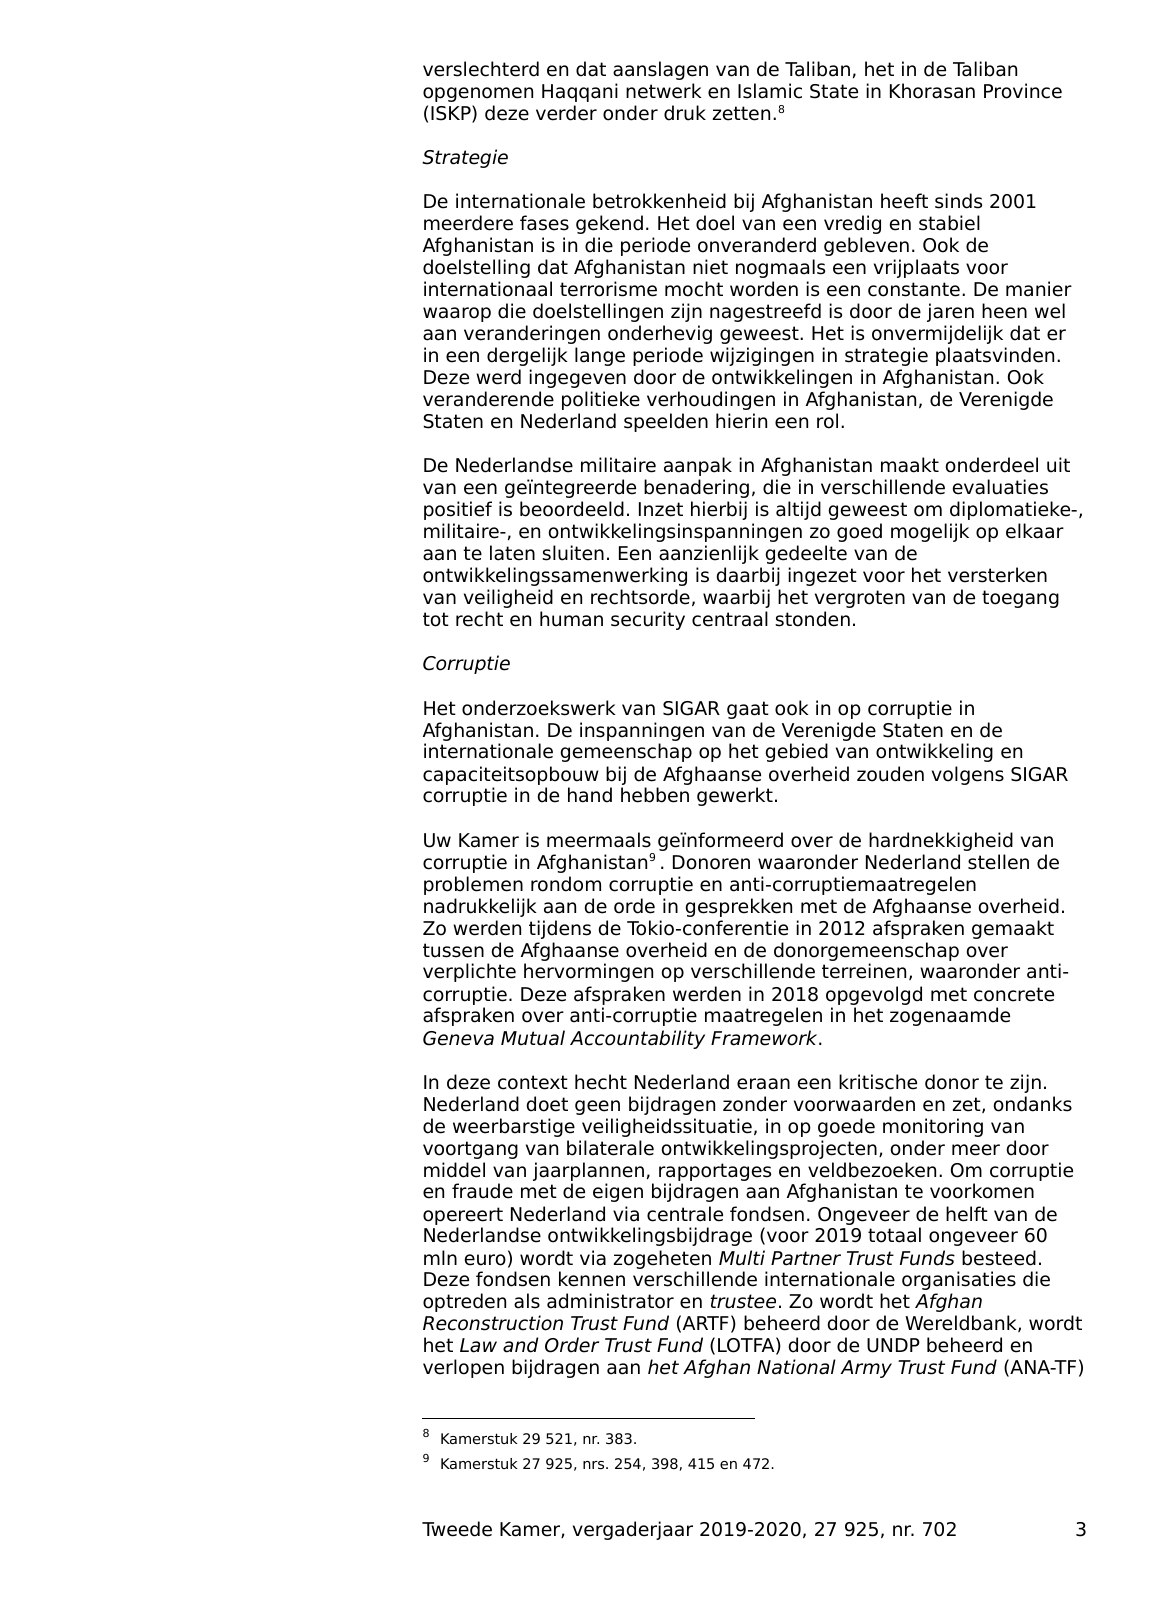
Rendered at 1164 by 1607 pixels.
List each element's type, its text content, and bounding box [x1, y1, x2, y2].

text De internationale betrokkenheid bij Afghanistan heeft sinds 2001 meerdere fases gekend. Het doel van een vredig en stabiel Afghanistan is in die periode onveranderd gebleven. Ook de doelstelling dat Afghanistan niet nogmaals een vrijplaats voor internationaal terrorisme mocht worden is een constante. De manier waarop die doelstellingen zijn nagestreefd is door de jaren heen wel aan veranderingen onderhevig geweest. Het is onvermijdelijk dat er in een dergelijk lange periode wijzigingen in strategie plaatsvinden. Deze werd ingegeven door de ontwikkelingen in Afghanistan. Ook veranderende politieke verhoudingen in Afghanistan, de Verenigde Staten en Nederland speelden hierin een rol. [422, 191, 1087, 433]
text verslechterd en dat aanslagen van de Taliban, het in de Taliban opgenomen Haqqani netwerk en Islamic State in Khorasan Province (ISKP) deze verder onder druk zetten. [422, 59, 1087, 125]
text Uw Kamer is meermaals geïnformeerd over de hardnekkigheid van corruptie in Afghanistan. Donoren waaronder Nederland stellen de problemen rondom corruptie en anti-corruptiemaatregelen nadrukkelijk aan de orde in gesprekken met de Afghaanse overheid. Zo werden tijdens de Tokio-conferentie in 2012 afspraken gemaakt tussen de Afghaanse overheid en de donorgemeenschap over verplichte hervormingen op verschillende terreinen, waaronder anti-corruptie. Deze afspraken werden in 2018 opgevolgd met concrete afspraken over anti-corruptie maatregelen in het zogenaamde Geneva Mutual Accountability Framework. [422, 829, 1087, 1049]
text Het onderzoekswerk van SIGAR gaat ook in op corruptie in Afghanistan. De inspanningen van de Verenigde Staten en de internationale gemeenschap op het gebied van ontwikkeling en capaciteitsopbouw bij de Afghaanse overheid zouden volgens SIGAR corruptie in de hand hebben gewerkt. [422, 697, 1087, 807]
text De Nederlandse militaire aanpak in Afghanistan maakt onderdeel uit van een geïntegreerde benadering, die in verschillende evaluaties positief is beoordeeld. Inzet hierbij is altijd geweest om diplomatieke-, militaire-, en ontwikkelingsinspanningen zo goed mogelijk op elkaar aan te laten sluiten. Een aanzienlijk gedeelte van de ontwikkelingssamenwerking is daarbij ingezet voor het versterken van veiligheid en rechtsorde, waarbij het vergroten van de toegang tot recht en human security centraal stonden. [422, 455, 1087, 631]
subtitle Corruptie [422, 653, 1087, 675]
text Kamerstuk 29 521, nr. 383. [422, 1427, 1087, 1449]
text Kamerstuk 27 925, nrs. 254, 398, 415 en 472. [422, 1452, 1087, 1474]
subtitle Strategie [422, 147, 1087, 169]
text In deze context hecht Nederland eraan een kritische donor te zijn. Nederland doet geen bijdragen zonder voorwaarden en zet, ondanks de weerbarstige veiligheidssituatie, in op goede monitoring van voortgang van bilaterale ontwikkelingsprojecten, onder meer door middel van jaarplannen, rapportages en veldbezoeken. Om corruptie en fraude met de eigen bijdragen aan Afghanistan te voorkomen opereert Nederland via centrale fondsen. Ongeveer de helft van de Nederlandse ontwikkelingsbijdrage (voor 2019 totaal ongeveer 60 mln euro) wordt via zogeheten Multi Partner Trust Funds besteed. Deze fondsen kennen verschillende internationale organisaties die optreden als administrator en trustee. Zo wordt het Afghan Reconstruction Trust Fund (ARTF) beheerd door de Wereldbank, wordt het Law and Order Trust Fund (LOTFA) door de UNDP beheerd en verlopen bijdragen aan het Afghan National Army Trust Fund (ANA-TF) [422, 1072, 1087, 1379]
